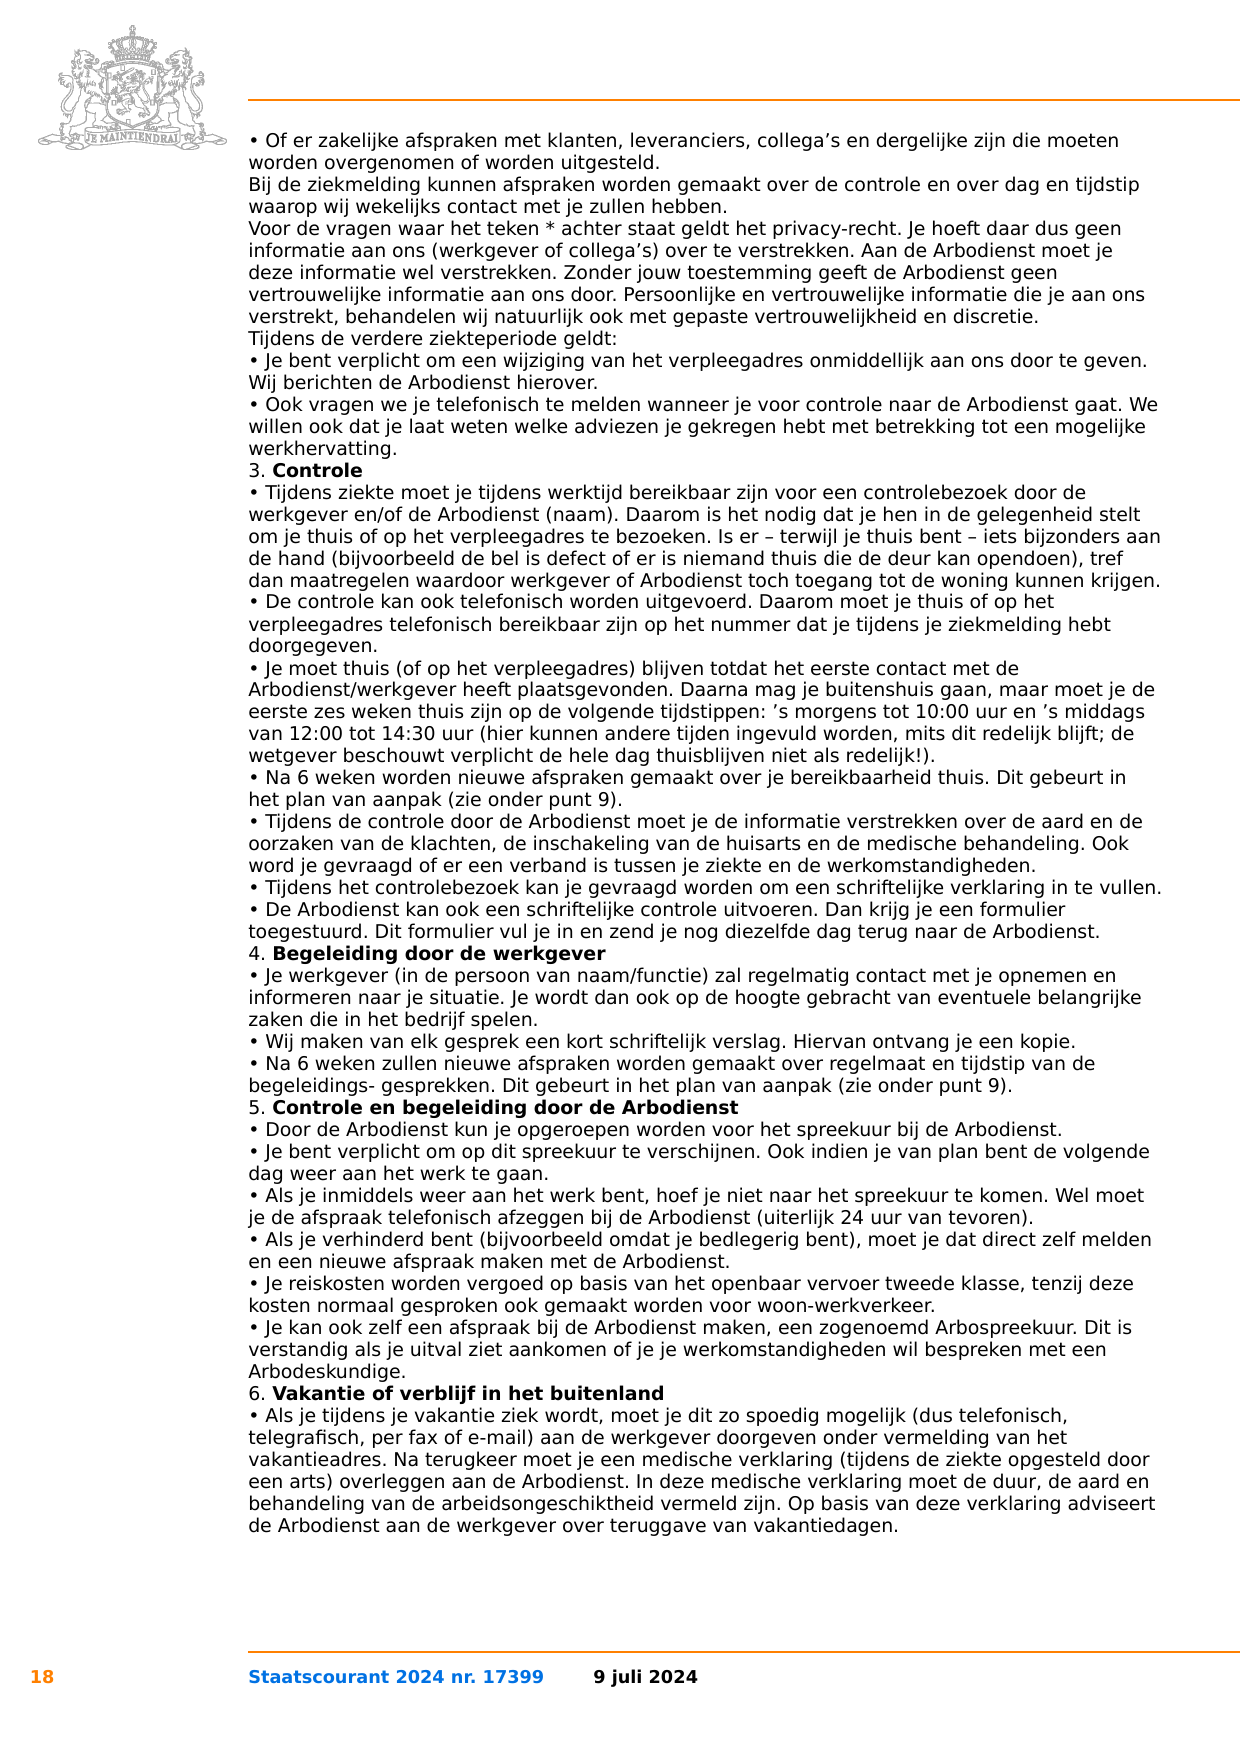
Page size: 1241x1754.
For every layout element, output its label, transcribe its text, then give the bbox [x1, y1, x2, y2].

picture [38, 25, 227, 150]
text • Tijdens ziekte moet je tijdens werktijd bereikbaar zijn voor een controlebezoek door de werkgever en/of de Arbodienst (naam). Daarom is het nodig dat je hen in de gelegenheid stelt om je thuis of op het verpleegadres te bezoeken. Is er – terwijl je thuis bent – iets bijzonders aan de hand (bijvoorbeeld de bel is defect of er is niemand thuis die de deur kan opendoen), tref dan maatregelen waardoor werkgever of Arbodienst toch toegang tot de woning kunnen krijgen. [248, 482, 1163, 591]
text • Na 6 weken worden nieuwe afspraken gemaakt over je bereikbaarheid thuis. Dit gebeurt in het plan van aanpak (zie onder punt 9). [248, 767, 1163, 811]
text • Wij maken van elk gesprek een kort schriftelijk verslag. Hiervan ontvang je een kopie. [248, 1031, 1163, 1053]
text Bij de ziekmelding kunnen afspraken worden gemaakt over de controle en over dag en tijdstip waarop wij wekelijks contact met je zullen hebben. [248, 174, 1163, 218]
text • Als je verhinderd bent (bijvoorbeeld omdat je bedlegerig bent), moet je dat direct zelf melden en een nieuwe afspraak maken met de Arbodienst. [248, 1229, 1163, 1273]
text Tijdens de verdere ziekteperiode geldt: [248, 328, 1163, 350]
text Voor de vragen waar het teken * achter staat geldt het privacy-recht. Je hoeft daar dus geen informatie aan ons (werkgever of collega’s) over te verstrekken. Aan de Arbodienst moet je deze informatie wel verstrekken. Zonder jouw toestemming geeft de Arbodienst geen vertrouwelijke informatie aan ons door. Persoonlijke en vertrouwelijke informatie die je aan ons verstrekt, behandelen wij natuurlijk ook met gepaste vertrouwelijkheid en discretie. [248, 218, 1163, 328]
text • Tijdens het controlebezoek kan je gevraagd worden om een schriftelijke verklaring in te vullen. [248, 877, 1163, 899]
text • Je bent verplicht om op dit spreekuur te verschijnen. Ook indien je van plan bent de volgende dag weer aan het werk te gaan. [248, 1141, 1163, 1185]
text • Als je inmiddels weer aan het werk bent, hoef je niet naar het spreekuur te komen. Wel moet je de afspraak telefonisch afzeggen bij de Arbodienst (uiterlijk 24 uur van tevoren). [248, 1185, 1163, 1229]
text • Je moet thuis (of op het verpleegadres) blijven totdat het eerste contact met de Arbodienst/werkgever heeft plaatsgevonden. Daarna mag je buitenshuis gaan, maar moet je de eerste zes weken thuis zijn op de volgende tijdstippen: ’s morgens tot 10:00 uur en ’s middags van 12:00 tot 14:30 uur (hier kunnen andere tijden ingevuld worden, mits dit redelijk blijft; de wetgever beschouwt verplicht de hele dag thuisblijven niet als redelijk!). [248, 657, 1163, 767]
text 5. Controle en begeleiding door de Arbodienst [248, 1097, 1163, 1119]
text • Je bent verplicht om een wijziging van het verpleegadres onmiddellijk aan ons door te geven. Wij berichten de Arbodienst hierover. [248, 350, 1163, 394]
text 6. Vakantie of verblijf in het buitenland [248, 1383, 1163, 1405]
text • Tijdens de controle door de Arbodienst moet je de informatie verstrekken over de aard en de oorzaken van de klachten, de inschakeling van de huisarts en de medische behandeling. Ook word je gevraagd of er een verband is tussen je ziekte en de werkomstandigheden. [248, 811, 1163, 877]
text • De Arbodienst kan ook een schriftelijke controle uitvoeren. Dan krijg je een formulier toegestuurd. Dit formulier vul je in en zend je nog diezelfde dag terug naar de Arbodienst. [248, 899, 1163, 943]
text • De controle kan ook telefonisch worden uitgevoerd. Daarom moet je thuis of op het verpleegadres telefonisch bereikbaar zijn op het nummer dat je tijdens je ziekmelding hebt doorgegeven. [248, 591, 1163, 657]
text • Je reiskosten worden vergoed op basis van het openbaar vervoer tweede klasse, tenzij deze kosten normaal gesproken ook gemaakt worden voor woon-werkverkeer. [248, 1273, 1163, 1317]
text • Je kan ook zelf een afspraak bij de Arbodienst maken, een zogenoemd Arbospreekuur. Dit is verstandig als je uitval ziet aankomen of je je werkomstandigheden wil bespreken met een Arbodeskundige. [248, 1317, 1163, 1383]
text • Als je tijdens je vakantie ziek wordt, moet je dit zo spoedig mogelijk (dus telefonisch, telegrafisch, per fax of e-mail) aan de werkgever doorgeven onder vermelding van het vakantieadres. Na terugkeer moet je een medische verklaring (tijdens de ziekte opgesteld door een arts) overleggen aan de Arbodienst. In deze medische verklaring moet de duur, de aard en behandeling van de arbeidsongeschiktheid vermeld zijn. Op basis van deze verklaring adviseert de Arbodienst aan de werkgever over teruggave van vakantiedagen. [248, 1405, 1163, 1537]
text • Na 6 weken zullen nieuwe afspraken worden gemaakt over regelmaat en tijdstip van de begeleidings- gesprekken. Dit gebeurt in het plan van aanpak (zie onder punt 9). [248, 1053, 1163, 1097]
text 4. Begeleiding door de werkgever [248, 943, 1163, 965]
text 3. Controle [248, 459, 1163, 482]
text • Of er zakelijke afspraken met klanten, leveranciers, collega’s en dergelijke zijn die moeten worden overgenomen of worden uitgesteld. [248, 130, 1163, 174]
text • Ook vragen we je telefonisch te melden wanneer je voor controle naar de Arbodienst gaat. We willen ook dat je laat weten welke adviezen je gekregen hebt met betrekking tot een mogelijke werkhervatting. [248, 394, 1163, 459]
text • Door de Arbodienst kun je opgeroepen worden voor het spreekuur bij de Arbodienst. [248, 1119, 1163, 1141]
text • Je werkgever (in de persoon van naam/functie) zal regelmatig contact met je opnemen en informeren naar je situatie. Je wordt dan ook op de hoogte gebracht van eventuele belangrijke zaken die in het bedrijf spelen. [248, 965, 1163, 1031]
